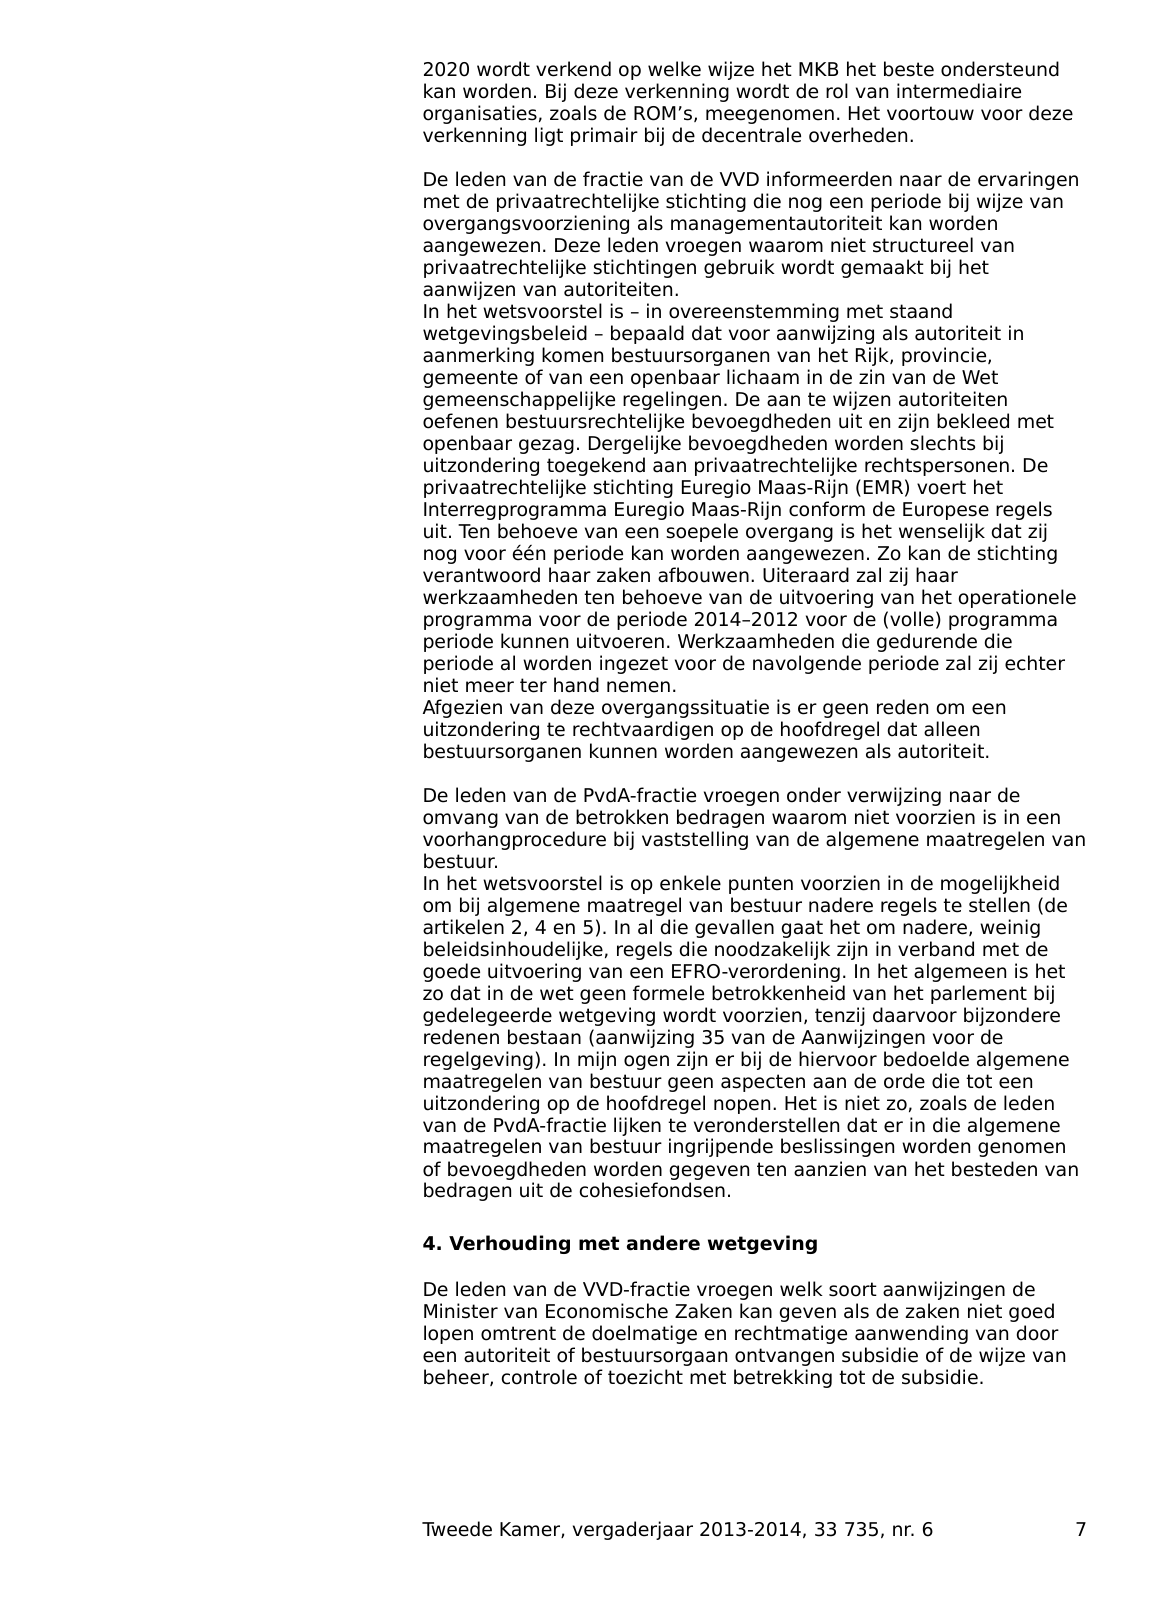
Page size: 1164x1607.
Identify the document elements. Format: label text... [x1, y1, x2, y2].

subtitle 4. Verhouding met andere wetgeving [422, 1232, 1087, 1254]
text In het wetsvoorstel is – in overeenstemming met staand wetgevingsbeleid – bepaald dat voor aanwijzing als autoriteit in aanmerking komen bestuursorganen van het Rijk, provincie, gemeente of van een openbaar lichaam in de zin van de Wet gemeenschappelijke regelingen. De aan te wijzen autoriteiten oefenen bestuursrechtelijke bevoegdheden uit en zijn bekleed met openbaar gezag. Dergelijke bevoegdheden worden slechts bij uitzondering toegekend aan privaatrechtelijke rechtspersonen. De privaatrechtelijke stichting Euregio Maas-Rijn (EMR) voert het Interregprogramma Euregio Maas-Rijn conform de Europese regels uit. Ten behoeve van een soepele overgang is het wenselijk dat zij nog voor één periode kan worden aangewezen. Zo kan de stichting verantwoord haar zaken afbouwen. Uiteraard zal zij haar werkzaamheden ten behoeve van de uitvoering van het operationele programma voor de periode 2014–2012 voor de (volle) programma periode kunnen uitvoeren. Werkzaamheden die gedurende die periode al worden ingezet voor de navolgende periode zal zij echter niet meer ter hand nemen. [422, 301, 1087, 697]
text De leden van de VVD-fractie vroegen welk soort aanwijzingen de Minister van Economische Zaken kan geven als de zaken niet goed lopen omtrent de doelmatige en rechtmatige aanwending van door een autoriteit of bestuursorgaan ontvangen subsidie of de wijze van beheer, controle of toezicht met betrekking tot de subsidie. [422, 1279, 1087, 1389]
text De leden van de PvdA-fractie vroegen onder verwijzing naar de omvang van de betrokken bedragen waarom niet voorzien is in een voorhangprocedure bij vaststelling van de algemene maatregelen van bestuur. [422, 785, 1087, 873]
text Afgezien van deze overgangssituatie is er geen reden om een uitzondering te rechtvaardigen op de hoofdregel dat alleen bestuursorganen kunnen worden aangewezen als autoriteit. [422, 697, 1087, 763]
text In het wetsvoorstel is op enkele punten voorzien in de mogelijkheid om bij algemene maatregel van bestuur nadere regels te stellen (de artikelen 2, 4 en 5). In al die gevallen gaat het om nadere, weinig beleidsinhoudelijke, regels die noodzakelijk zijn in verband met de goede uitvoering van een EFRO-verordening. In het algemeen is het zo dat in de wet geen formele betrokkenheid van het parlement bij gedelegeerde wetgeving wordt voorzien, tenzij daarvoor bijzondere redenen bestaan (aanwijzing 35 van de Aanwijzingen voor de regelgeving). In mijn ogen zijn er bij de hiervoor bedoelde algemene maatregelen van bestuur geen aspecten aan de orde die tot een uitzondering op de hoofdregel nopen. Het is niet zo, zoals de leden van de PvdA-fractie lijken te veronderstellen dat er in die algemene maatregelen van bestuur ingrijpende beslissingen worden genomen of bevoegdheden worden gegeven ten aanzien van het besteden van bedragen uit de cohesiefondsen. [422, 873, 1087, 1202]
text 2020 wordt verkend op welke wijze het MKB het beste ondersteund kan worden. Bij deze verkenning wordt de rol van intermediaire organisaties, zoals de ROM’s, meegenomen. Het voortouw voor deze verkenning ligt primair bij de decentrale overheden. [422, 59, 1087, 147]
text De leden van de fractie van de VVD informeerden naar de ervaringen met de privaatrechtelijke stichting die nog een periode bij wijze van overgangsvoorziening als managementautoriteit kan worden aangewezen. Deze leden vroegen waarom niet structureel van privaatrechtelijke stichtingen gebruik wordt gemaakt bij het aanwijzen van autoriteiten. [422, 169, 1087, 301]
